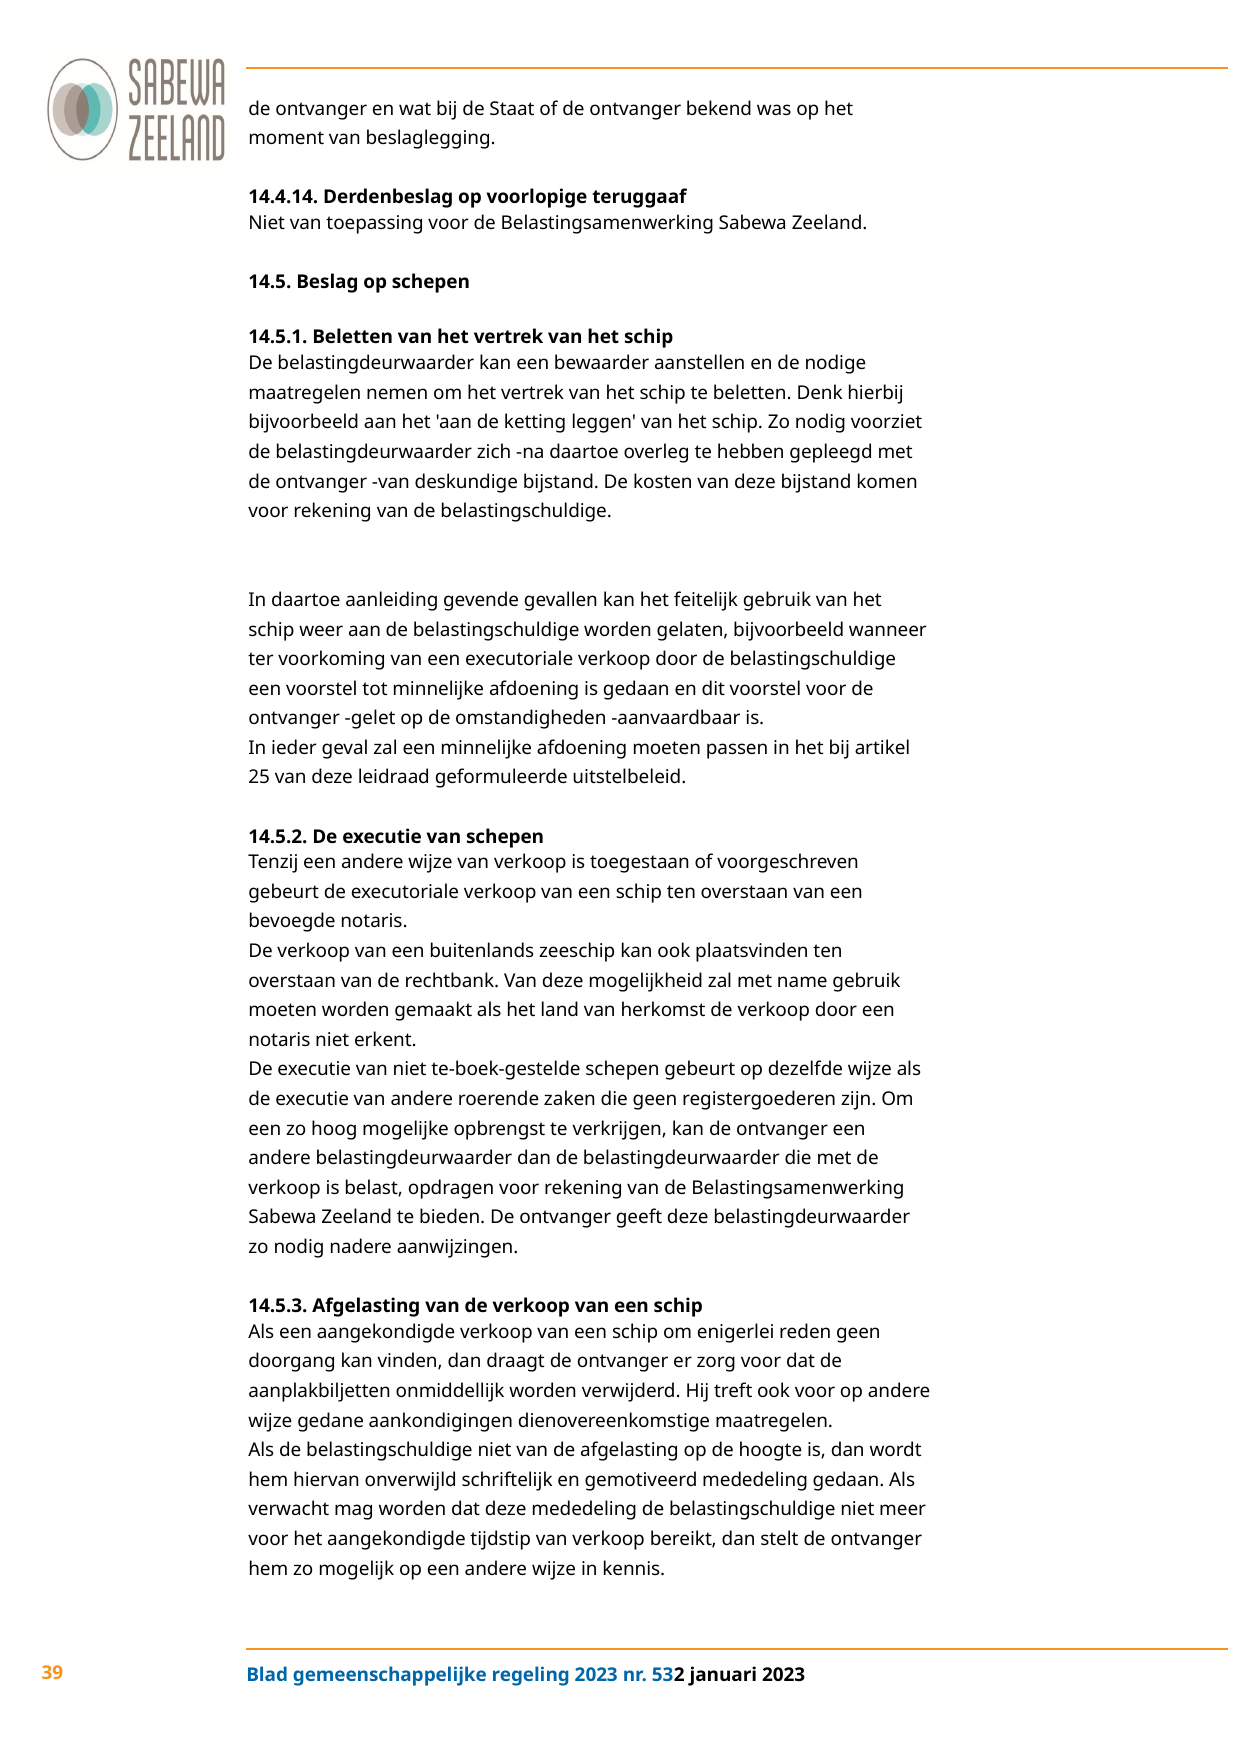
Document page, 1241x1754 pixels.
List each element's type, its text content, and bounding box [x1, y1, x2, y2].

text schip weer aan de belastingschuldige worden gelaten, bijvoorbeeld wanneer [248, 616, 1152, 641]
text doorgang kan vinden, dan draagt de ontvanger er zorg voor dat de [248, 1348, 1152, 1373]
text ter voorkoming van een executoriale verkoop door de belastingschuldige [248, 645, 1152, 671]
text bijvoorbeeld aan het 'aan de ketting leggen' van het schip. Zo nodig voorziet [248, 409, 1152, 434]
text de ontvanger -van deskundige bijstand. De kosten van deze bijstand komen [248, 468, 1152, 493]
text de executie van andere roerende zaken die geen registergoederen zijn. Om [248, 1085, 1152, 1111]
text Als de belastingschuldige niet van de afgelasting op de hoogte is, dan wordt [248, 1436, 1152, 1462]
text Als een aangekondigde verkoop van een schip om enigerlei reden geen [248, 1318, 1152, 1344]
text Tenzij een andere wijze van verkoop is toegestaan of voorgeschreven [248, 848, 1152, 874]
text zo nodig nadere aanwijzingen. [248, 1233, 1152, 1259]
text andere belastingdeurwaarder dan de belastingdeurwaarder die met de [248, 1144, 1152, 1170]
text moment van beslaglegging. [248, 124, 1152, 150]
text 14.5.1. Beletten van het vertrek van het schip [248, 324, 1152, 349]
text de ontvanger en wat bij de Staat of de ontvanger bekend was op het [248, 95, 1152, 121]
text maatregelen nemen om het vertrek van het schip te beletten. Denk hierbij [248, 379, 1152, 405]
text gebeurt de executoriale verkoop van een schip ten overstaan van een [248, 878, 1152, 904]
text Sabewa Zeeland te bieden. De ontvanger geeft deze belastingdeurwaarder [248, 1203, 1152, 1229]
text De executie van niet te-boek-gestelde schepen gebeurt op dezelfde wijze als [248, 1056, 1152, 1081]
text moeten worden gemaakt als het land van herkomst de verkoop door een [248, 996, 1152, 1022]
text De belastingdeurwaarder kan een bewaarder aanstellen en de nodige [248, 349, 1152, 375]
text hem hiervan onverwijld schriftelijk en gemotiveerd mededeling gedaan. Als [248, 1466, 1152, 1492]
text 14.5. Beslag op schepen [248, 268, 1152, 294]
text 14.5.2. De executie van schepen [248, 823, 1152, 848]
text voor rekening van de belastingschuldige. [248, 497, 1152, 523]
text aanplakbiljetten onmiddellijk worden verwijderd. Hij treft ook voor op andere [248, 1377, 1152, 1403]
text verkoop is belast, opdragen voor rekening van de Belastingsamenwerking [248, 1174, 1152, 1200]
text In ieder geval zal een minnelijke afdoening moeten passen in het bij artikel [248, 734, 1152, 760]
text een zo hoog mogelijke opbrengst te verkrijgen, kan de ontvanger een [248, 1115, 1152, 1141]
text notaris niet erkent. [248, 1026, 1152, 1052]
text In daartoe aanleiding gevende gevallen kan het feitelijk gebruik van het [248, 586, 1152, 612]
text overstaan van de rechtbank. Van deze mogelijkheid zal met name gebruik [248, 967, 1152, 993]
text 14.5.3. Afgelasting van de verkoop van een schip [248, 1292, 1152, 1318]
text 14.4.14. Derdenbeslag op voorlopige teruggaaf [248, 183, 1152, 209]
picture [41, 47, 231, 172]
text bevoegde notaris. [248, 908, 1152, 933]
text verwacht mag worden dat deze mededeling de belastingschuldige niet meer [248, 1496, 1152, 1521]
text 25 van deze leidraad geformuleerde uitstelbeleid. [248, 764, 1152, 789]
text hem zo mogelijk op een andere wijze in kennis. [248, 1555, 1152, 1580]
text een voorstel tot minnelijke afdoening is gedaan en dit voorstel voor de [248, 675, 1152, 701]
text De verkoop van een buitenlands zeeschip kan ook plaatsvinden ten [248, 937, 1152, 963]
text ontvanger -gelet op de omstandigheden -aanvaardbaar is. [248, 704, 1152, 730]
text voor het aangekondigde tijdstip van verkoop bereikt, dan stelt de ontvanger [248, 1525, 1152, 1551]
text de belastingdeurwaarder zich -na daartoe overleg te hebben gepleegd met [248, 438, 1152, 464]
text wijze gedane aankondigingen dienovereenkomstige maatregelen. [248, 1407, 1152, 1432]
text Niet van toepassing voor de Belastingsamenwerking Sabewa Zeeland. [248, 209, 1152, 235]
